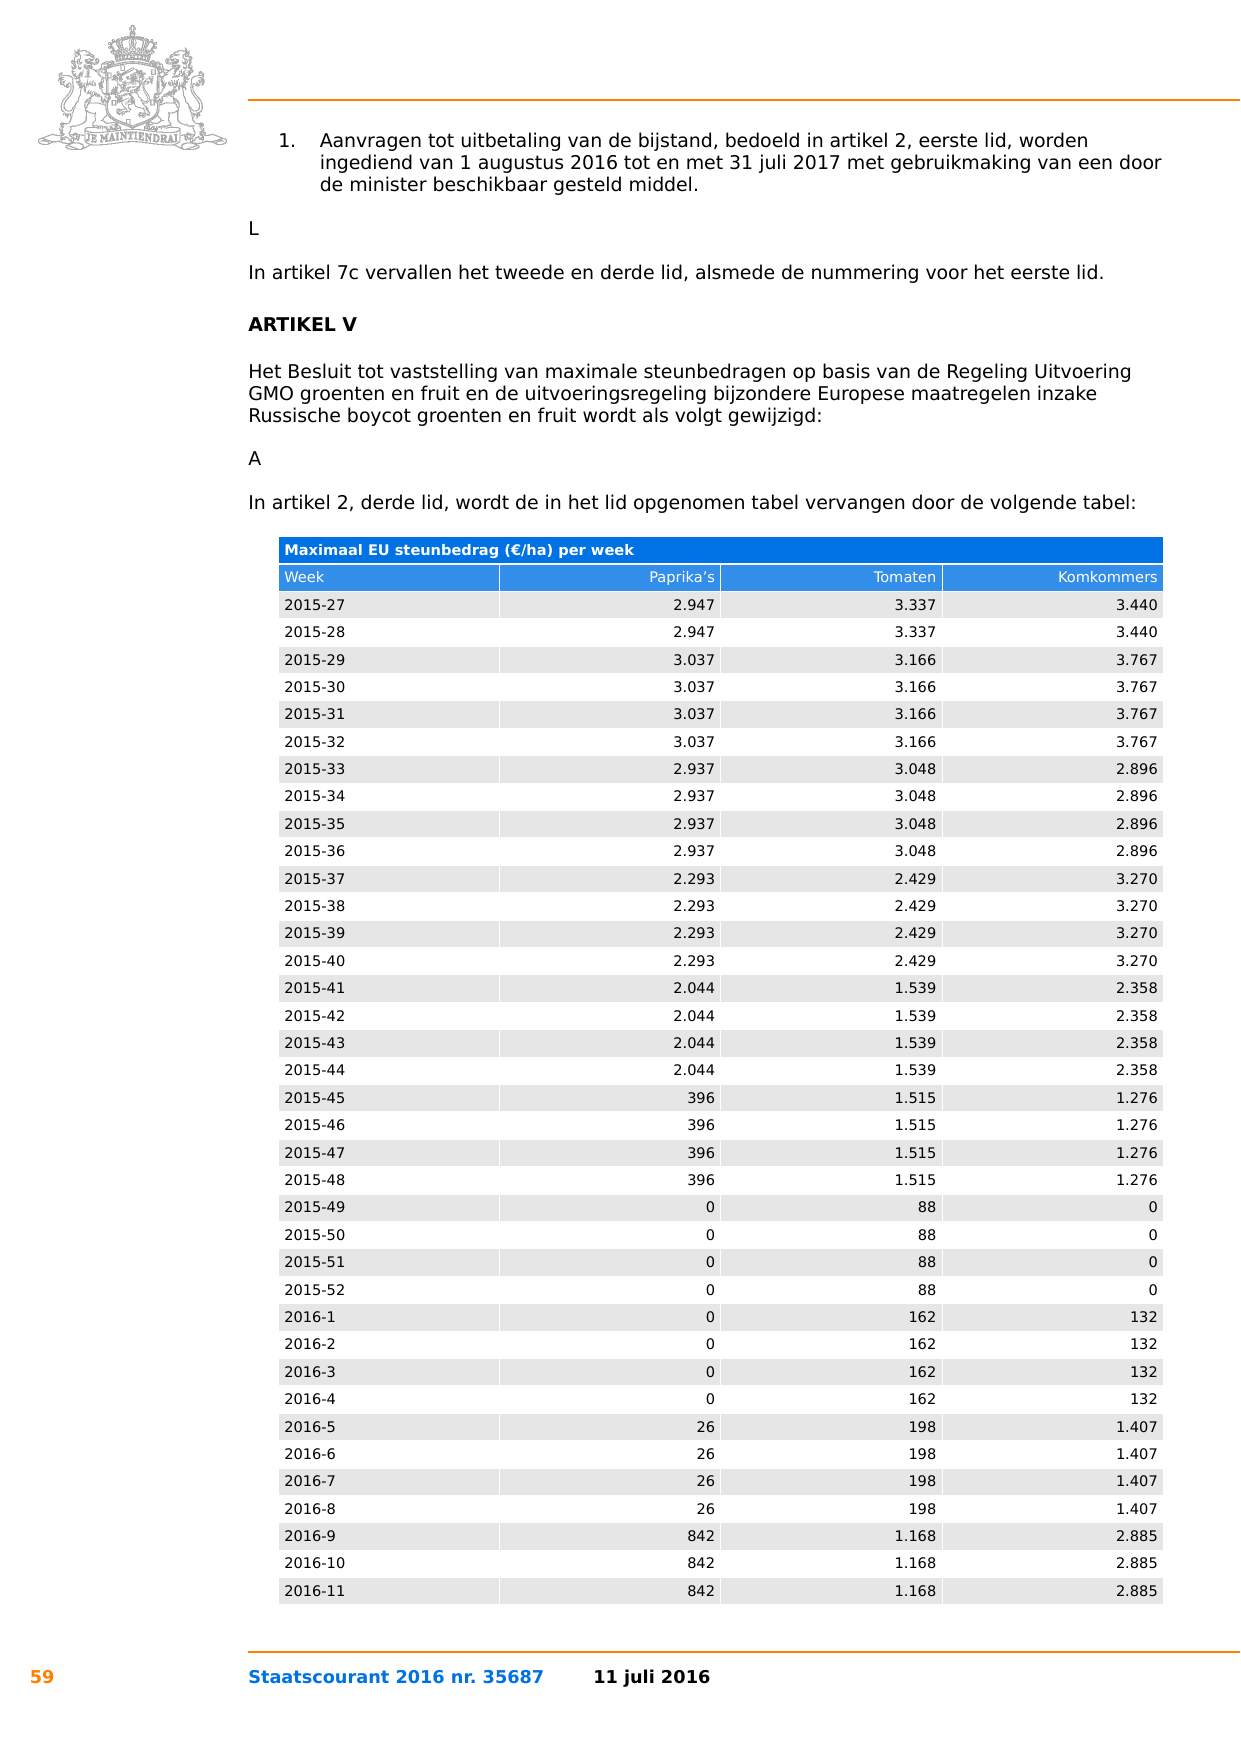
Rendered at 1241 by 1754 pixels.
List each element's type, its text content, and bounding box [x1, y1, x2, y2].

table_cell 2015-28 [279, 619, 499, 646]
table_cell 3.767 [943, 701, 1163, 728]
table_cell 0 [943, 1195, 1163, 1221]
table_cell 2015-46 [279, 1113, 499, 1139]
table_cell 2.293 [500, 948, 720, 974]
table_cell 88 [721, 1277, 942, 1303]
text Het Besluit tot vaststelling van maximale steunbedragen op basis van de Regeling Uitvoering GMO groenten en fruit en de uitvoeringsregeling bijzondere Europese maatregelen inzake Russische boycot groenten en fruit wordt als volgt gewijzigd: [248, 361, 1163, 426]
table_cell 2015-52 [279, 1277, 499, 1303]
table_cell 396 [500, 1085, 720, 1111]
table_cell 2.293 [500, 921, 720, 947]
table_cell 88 [721, 1249, 942, 1276]
table_cell 2015-48 [279, 1167, 499, 1193]
table_cell 2015-42 [279, 1003, 499, 1029]
table_cell 2015-32 [279, 729, 499, 755]
table_cell 2015-34 [279, 784, 499, 810]
table_cell 132 [943, 1304, 1163, 1331]
table_cell 2.044 [500, 975, 720, 1002]
table_cell 162 [721, 1359, 942, 1385]
subtitle ARTIKEL V [248, 313, 1163, 336]
table_cell 162 [721, 1332, 942, 1358]
table_cell 3.166 [721, 674, 942, 700]
table_cell 2.937 [500, 784, 720, 810]
table_cell 3.440 [943, 592, 1163, 618]
table_cell 88 [721, 1195, 942, 1221]
table_cell 2.947 [500, 592, 720, 618]
table_cell 198 [721, 1414, 942, 1440]
table_cell Tomaten [721, 565, 942, 591]
table_header Maximaal EU steunbedrag (€/ha) per week [279, 537, 1163, 563]
table_cell 2015-31 [279, 701, 499, 728]
table_cell 1.407 [943, 1414, 1163, 1440]
table_cell 0 [500, 1249, 720, 1276]
table_cell 3.037 [500, 729, 720, 755]
text In artikel 2, derde lid, wordt de in het lid opgenomen tabel vervangen door de volgende tabel: [248, 492, 1163, 514]
table_cell 2.896 [943, 839, 1163, 865]
table_cell 198 [721, 1496, 942, 1522]
table_cell 0 [500, 1277, 720, 1303]
table_cell 2015-44 [279, 1058, 499, 1084]
table_cell Paprika’s [500, 565, 720, 591]
table_cell 2.885 [943, 1578, 1163, 1604]
table_cell 1.407 [943, 1496, 1163, 1522]
text In artikel 7c vervallen het tweede en derde lid, alsmede de nummering voor het eerste lid. [248, 262, 1163, 283]
table_cell 162 [721, 1386, 942, 1413]
table_cell 0 [943, 1277, 1163, 1303]
table_cell 1.515 [721, 1085, 942, 1111]
table_cell 1.276 [943, 1167, 1163, 1193]
table_cell 132 [943, 1332, 1163, 1358]
table_cell 2016-10 [279, 1551, 499, 1577]
table_cell 0 [943, 1222, 1163, 1248]
table_cell 2015-33 [279, 756, 499, 783]
table_cell 0 [943, 1249, 1163, 1276]
table_cell 2.429 [721, 893, 942, 919]
table_cell 26 [500, 1414, 720, 1440]
table_cell 198 [721, 1469, 942, 1495]
table_cell 0 [500, 1359, 720, 1385]
table_cell 2.429 [721, 948, 942, 974]
table_cell 2015-37 [279, 866, 499, 892]
text 1. Aanvragen tot uitbetaling van de bijstand, bedoeld in artikel 2, eerste lid, worden ingediend van 1 augustus 2016 tot en met 31 juli 2017 met gebruikmaking van een door de minister beschikbaar gesteld middel. [278, 130, 1163, 196]
table_cell 198 [721, 1441, 942, 1467]
table_cell 3.037 [500, 701, 720, 728]
table_cell 2016-7 [279, 1469, 499, 1495]
table_cell 2016-8 [279, 1496, 499, 1522]
table_cell 2015-30 [279, 674, 499, 700]
table_cell 0 [500, 1195, 720, 1221]
table_cell 3.270 [943, 921, 1163, 947]
table_cell 3.767 [943, 647, 1163, 673]
table_cell 3.337 [721, 592, 942, 618]
table_cell 162 [721, 1304, 942, 1331]
table_cell 2015-43 [279, 1030, 499, 1057]
table_cell 2015-47 [279, 1140, 499, 1166]
table_cell 3.270 [943, 893, 1163, 919]
table_cell 2.429 [721, 921, 942, 947]
table_cell 2016-1 [279, 1304, 499, 1331]
table_cell 2.896 [943, 784, 1163, 810]
table_cell 3.048 [721, 784, 942, 810]
table_cell 2016-9 [279, 1523, 499, 1550]
table_cell 2.358 [943, 975, 1163, 1002]
table_cell 3.037 [500, 674, 720, 700]
table_cell 2015-38 [279, 893, 499, 919]
table_cell 2016-5 [279, 1414, 499, 1440]
table_cell 2.937 [500, 811, 720, 837]
table_cell 3.166 [721, 701, 942, 728]
table_cell 3.037 [500, 647, 720, 673]
table_cell 3.270 [943, 948, 1163, 974]
table_cell 1.515 [721, 1113, 942, 1139]
table_cell 26 [500, 1441, 720, 1467]
table_cell 2015-45 [279, 1085, 499, 1111]
table_cell 2015-36 [279, 839, 499, 865]
table_cell 1.168 [721, 1523, 942, 1550]
table_cell 1.539 [721, 1058, 942, 1084]
table_cell 3.440 [943, 619, 1163, 646]
table_cell 1.515 [721, 1140, 942, 1166]
table_cell 842 [500, 1551, 720, 1577]
table_cell 2016-11 [279, 1578, 499, 1604]
table_cell 2.358 [943, 1058, 1163, 1084]
table_cell 2.429 [721, 866, 942, 892]
table_cell 2.885 [943, 1551, 1163, 1577]
table_cell 396 [500, 1113, 720, 1139]
table_cell 26 [500, 1496, 720, 1522]
table_cell 396 [500, 1167, 720, 1193]
table_cell 2.293 [500, 893, 720, 919]
table_cell 2.896 [943, 756, 1163, 783]
table_cell 2.044 [500, 1003, 720, 1029]
table_cell 2.044 [500, 1030, 720, 1057]
table_cell 2015-35 [279, 811, 499, 837]
table_cell 2015-39 [279, 921, 499, 947]
table_cell 0 [500, 1386, 720, 1413]
table_cell 132 [943, 1359, 1163, 1385]
table_cell 1.407 [943, 1469, 1163, 1495]
table_cell 1.168 [721, 1551, 942, 1577]
table_cell 1.539 [721, 975, 942, 1002]
picture [38, 25, 227, 150]
table_cell 2.293 [500, 866, 720, 892]
table_cell 2016-2 [279, 1332, 499, 1358]
table_cell 3.767 [943, 729, 1163, 755]
table_cell 3.166 [721, 729, 942, 755]
table_cell 2015-51 [279, 1249, 499, 1276]
table_cell 2.358 [943, 1003, 1163, 1029]
table_cell 2.937 [500, 756, 720, 783]
text A [248, 448, 1163, 470]
table_cell 0 [500, 1222, 720, 1248]
table_cell 1.515 [721, 1167, 942, 1193]
table_cell 88 [721, 1222, 942, 1248]
table_cell 2.937 [500, 839, 720, 865]
table_cell 2016-6 [279, 1441, 499, 1467]
table_cell 3.048 [721, 811, 942, 837]
table_cell 2015-40 [279, 948, 499, 974]
table_cell 2.885 [943, 1523, 1163, 1550]
table_cell 3.048 [721, 839, 942, 865]
table_cell 1.407 [943, 1441, 1163, 1467]
table_cell 1.168 [721, 1578, 942, 1604]
table_cell 2015-29 [279, 647, 499, 673]
table_cell 3.270 [943, 866, 1163, 892]
table_cell 26 [500, 1469, 720, 1495]
table_cell 2015-27 [279, 592, 499, 618]
table_cell 2016-3 [279, 1359, 499, 1385]
text L [248, 218, 1163, 240]
table_cell 2.896 [943, 811, 1163, 837]
table_cell 2015-49 [279, 1195, 499, 1221]
table_cell 2015-50 [279, 1222, 499, 1248]
table_cell 1.276 [943, 1085, 1163, 1111]
table_cell 2.358 [943, 1030, 1163, 1057]
table_cell 1.276 [943, 1140, 1163, 1166]
table_cell 2.044 [500, 1058, 720, 1084]
table_cell 2015-41 [279, 975, 499, 1002]
table_cell 396 [500, 1140, 720, 1166]
table_cell 3.166 [721, 647, 942, 673]
table_cell 842 [500, 1523, 720, 1550]
table_cell 3.767 [943, 674, 1163, 700]
table_cell 1.539 [721, 1003, 942, 1029]
table_cell 0 [500, 1332, 720, 1358]
table_cell 3.048 [721, 756, 942, 783]
table_cell 0 [500, 1304, 720, 1331]
table_cell 842 [500, 1578, 720, 1604]
table_cell 3.337 [721, 619, 942, 646]
table_cell 1.276 [943, 1113, 1163, 1139]
table_cell 2.947 [500, 619, 720, 646]
table_cell 1.539 [721, 1030, 942, 1057]
table_cell Komkommers [943, 565, 1163, 591]
table_cell 132 [943, 1386, 1163, 1413]
table_cell Week [279, 565, 499, 591]
table_cell 2016-4 [279, 1386, 499, 1413]
